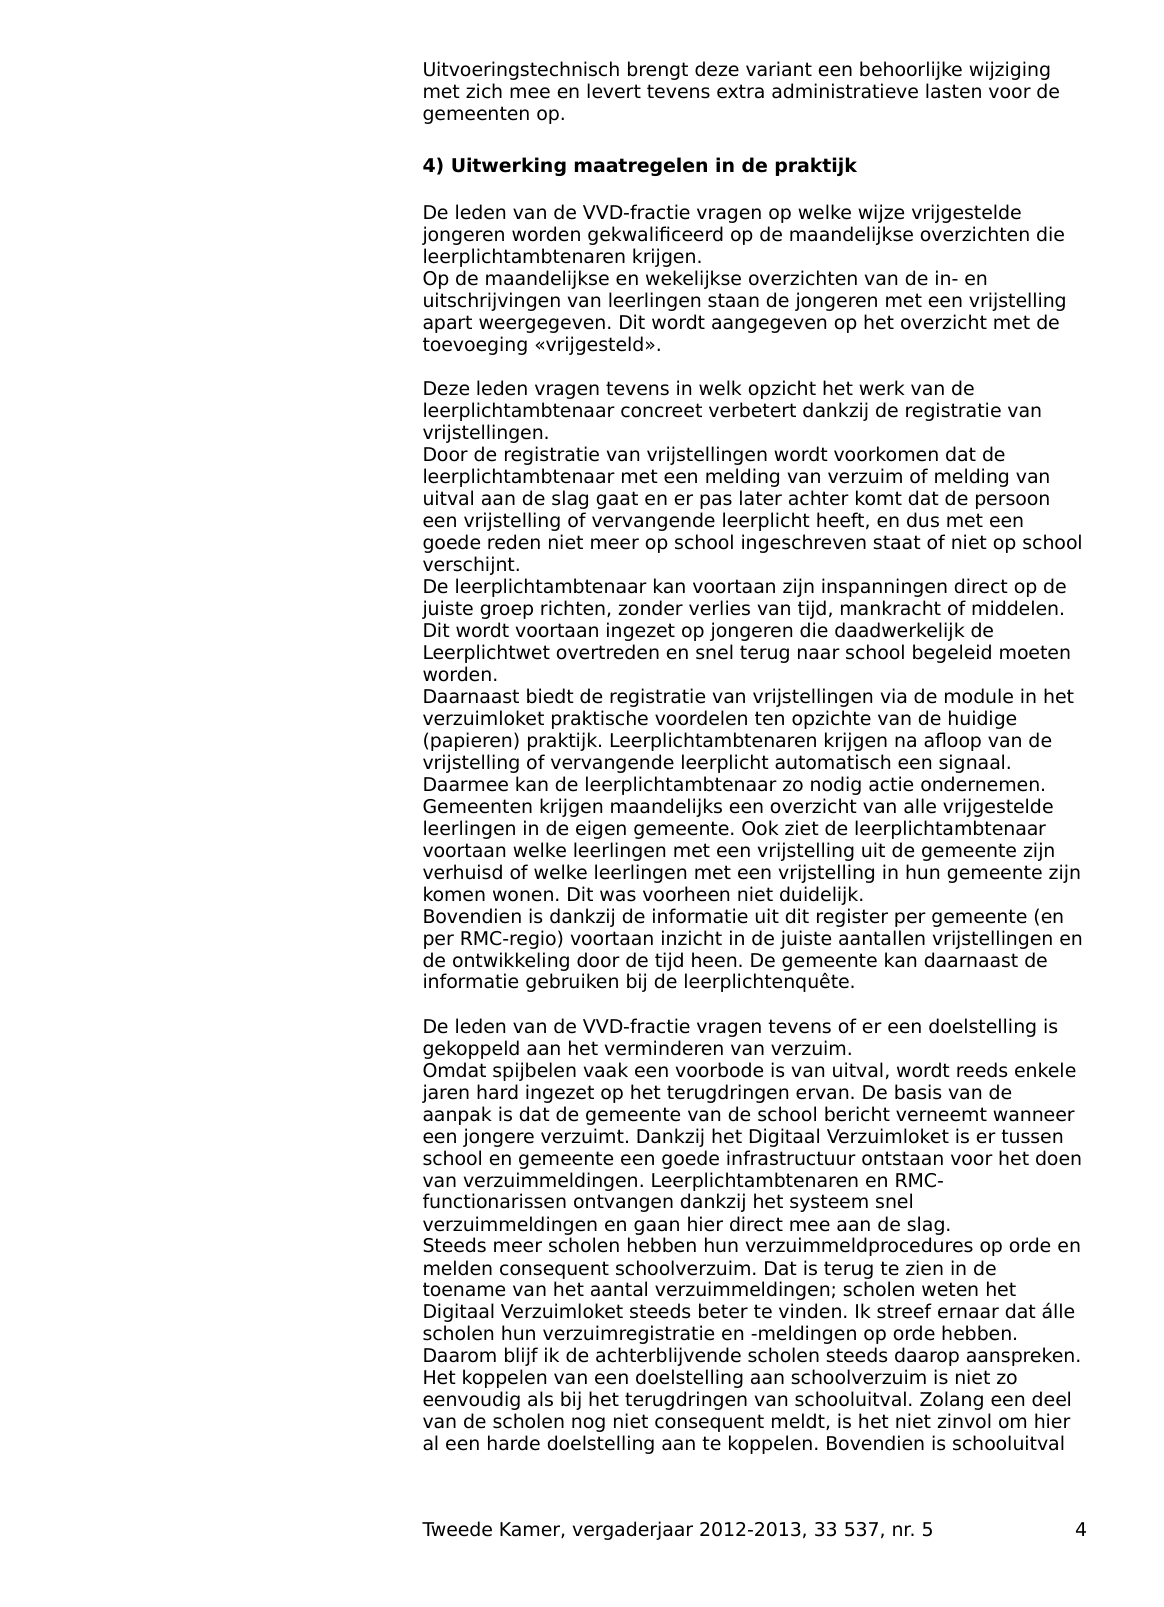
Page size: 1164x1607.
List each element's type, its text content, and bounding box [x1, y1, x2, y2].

subtitle 4) Uitwerking maatregelen in de praktijk [422, 155, 1087, 177]
text Uitvoeringstechnisch brengt deze variant een behoorlijke wijziging met zich mee en levert tevens extra administratieve lasten voor de gemeenten op. [422, 59, 1087, 125]
text Het koppelen van een doelstelling aan schoolverzuim is niet zo eenvoudig als bij het terugdringen van schooluitval. Zolang een deel van de scholen nog niet consequent meldt, is het niet zinvol om hier al een harde doelstelling aan te koppelen. Bovendien is schooluitval [422, 1367, 1087, 1455]
text De leerplichtambtenaar kan voortaan zijn inspanningen direct op de juiste groep richten, zonder verlies van tijd, mankracht of middelen. Dit wordt voortaan ingezet op jongeren die daadwerkelijk de Leerplichtwet overtreden en snel terug naar school begeleid moeten worden. [422, 576, 1087, 686]
text Deze leden vragen tevens in welk opzicht het werk van de leerplichtambtenaar concreet verbetert dankzij de registratie van vrijstellingen. [422, 378, 1087, 444]
text Gemeenten krijgen maandelijks een overzicht van alle vrijgestelde leerlingen in de eigen gemeente. Ook ziet de leerplichtambtenaar voortaan welke leerlingen met een vrijstelling uit de gemeente zijn verhuisd of welke leerlingen met een vrijstelling in hun gemeente zijn komen wonen. Dit was voorheen niet duidelijk. [422, 796, 1087, 906]
text Steeds meer scholen hebben hun verzuimmeldprocedures op orde en melden consequent schoolverzuim. Dat is terug te zien in de toename van het aantal verzuimmeldingen; scholen weten het Digitaal Verzuimloket steeds beter te vinden. Ik streef ernaar dat álle scholen hun verzuimregistratie en -meldingen op orde hebben. Daarom blijf ik de achterblijvende scholen steeds daarop aanspreken. [422, 1235, 1087, 1367]
text Op de maandelijkse en wekelijkse overzichten van de in- en uitschrijvingen van leerlingen staan de jongeren met een vrijstelling apart weergegeven. Dit wordt aangegeven op het overzicht met de toevoeging «vrijgesteld». [422, 268, 1087, 356]
text Omdat spijbelen vaak een voorbode is van uitval, wordt reeds enkele jaren hard ingezet op het terugdringen ervan. De basis van de aanpak is dat de gemeente van de school bericht verneemt wanneer een jongere verzuimt. Dankzij het Digitaal Verzuimloket is er tussen school en gemeente een goede infrastructuur ontstaan voor het doen van verzuimmeldingen. Leerplichtambtenaren en RMC-functionarissen ontvangen dankzij het systeem snel verzuimmeldingen en gaan hier direct mee aan de slag. [422, 1059, 1087, 1235]
text Bovendien is dankzij de informatie uit dit register per gemeente (en per RMC-regio) voortaan inzicht in de juiste aantallen vrijstellingen en de ontwikkeling door de tijd heen. De gemeente kan daarnaast de informatie gebruiken bij de leerplichtenquête. [422, 906, 1087, 993]
text De leden van de VVD-fractie vragen tevens of er een doelstelling is gekoppeld aan het verminderen van verzuim. [422, 1016, 1087, 1059]
text Door de registratie van vrijstellingen wordt voorkomen dat de leerplichtambtenaar met een melding van verzuim of melding van uitval aan de slag gaat en er pas later achter komt dat de persoon een vrijstelling of vervangende leerplicht heeft, en dus met een goede reden niet meer op school ingeschreven staat of niet op school verschijnt. [422, 444, 1087, 576]
text Daarnaast biedt de registratie van vrijstellingen via de module in het verzuimloket praktische voordelen ten opzichte van de huidige (papieren) praktijk. Leerplichtambtenaren krijgen na afloop van de vrijstelling of vervangende leerplicht automatisch een signaal. Daarmee kan de leerplichtambtenaar zo nodig actie ondernemen. [422, 686, 1087, 796]
text De leden van de VVD-fractie vragen op welke wijze vrijgestelde jongeren worden gekwalificeerd op de maandelijkse overzichten die leerplichtambtenaren krijgen. [422, 202, 1087, 268]
